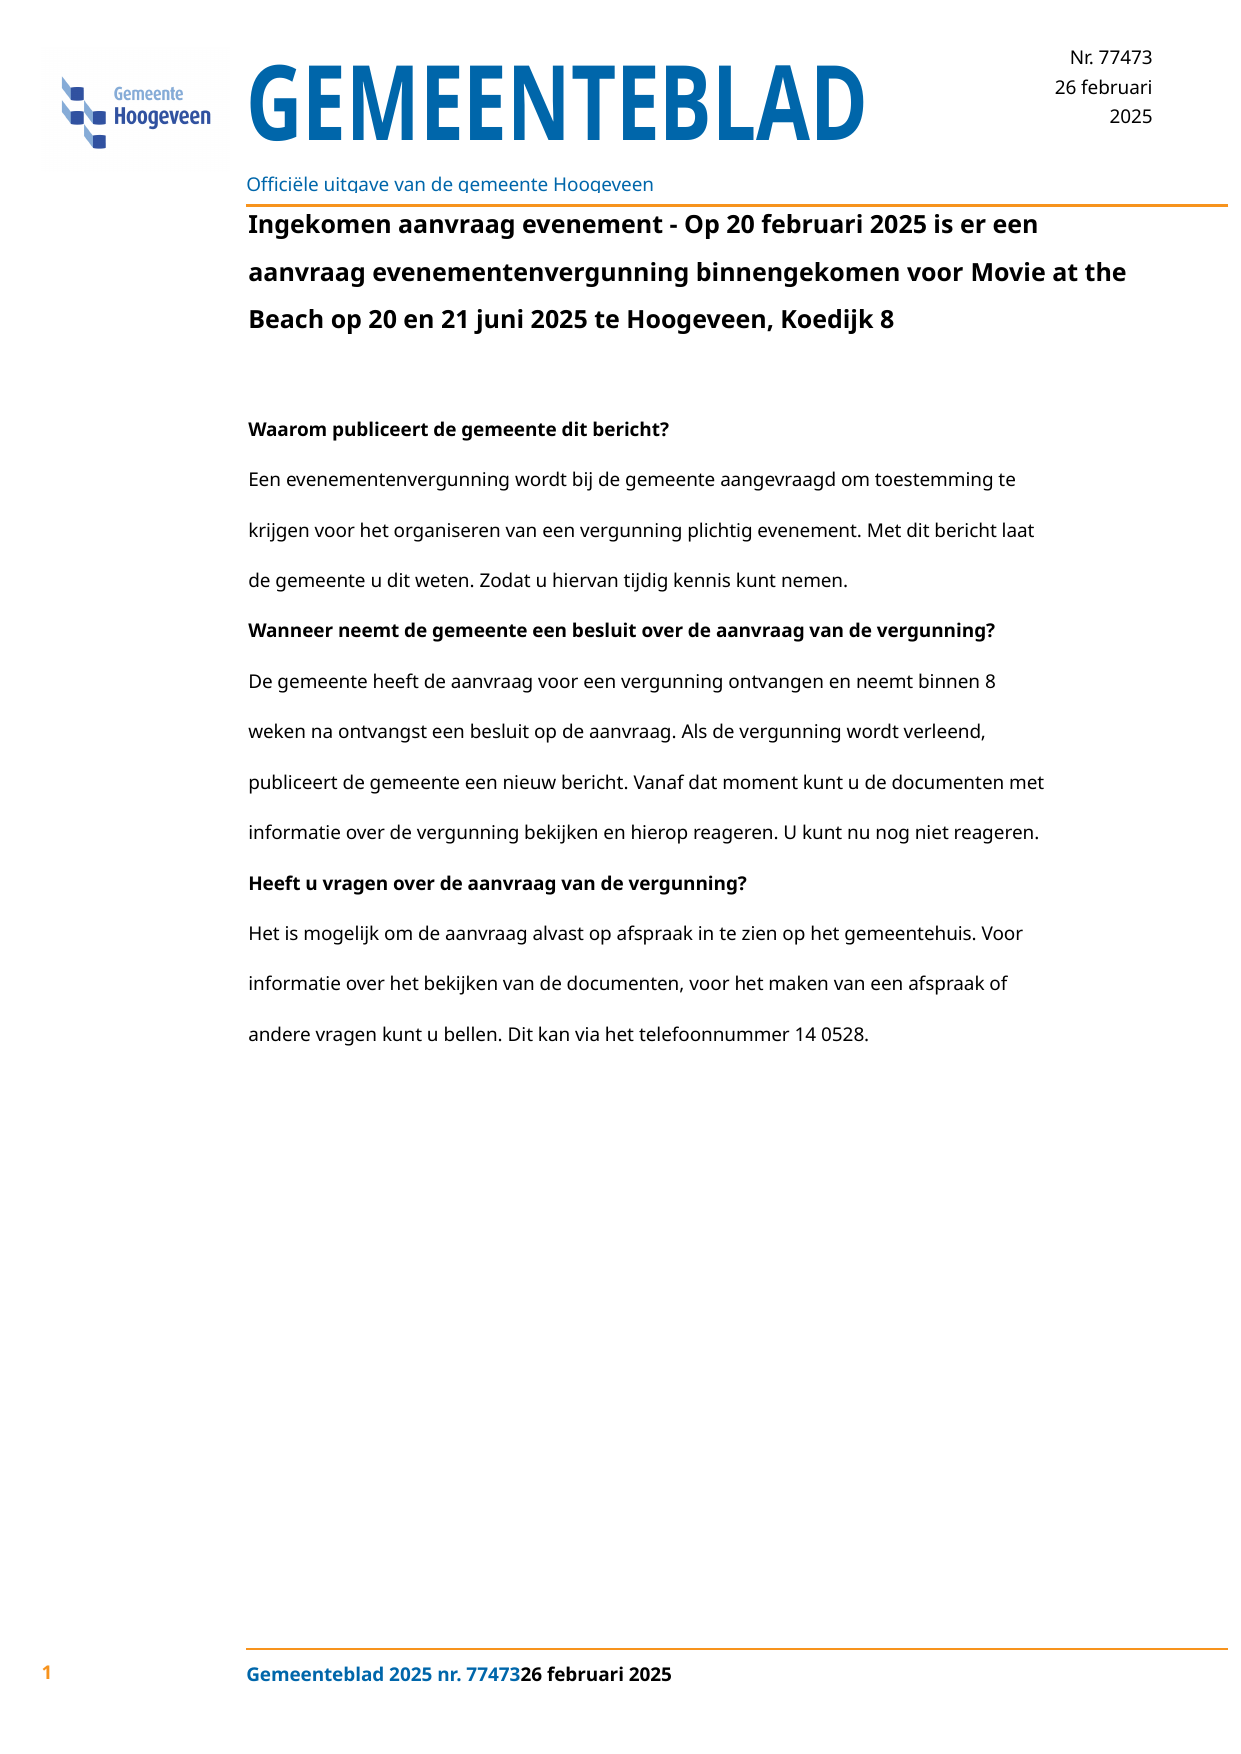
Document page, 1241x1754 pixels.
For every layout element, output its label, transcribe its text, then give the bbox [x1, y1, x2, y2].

text Ingekomen aanvraag evenement - Op 20 februari 2025 is er een aanvraag evenementenvergunning binnengekomen voor Movie at the Beach op 20 en 21 juni 2025 te Hoogeveen, Koedijk 8 [248, 207, 1152, 336]
text De gemeente heeft de aanvraag voor een vergunning ontvangen en neemt binnen 8 [248, 668, 1152, 694]
text Heeft u vragen over de aanvraag van de vergunning? [248, 870, 1152, 895]
text weken na ontvangst een besluit op de aanvraag. Als de vergunning wordt verleend, [248, 718, 1152, 744]
text Waarom publiceert de gemeente dit bericht? [248, 416, 1152, 442]
text andere vragen kunt u bellen. Dit kan via het telefoonnummer 14 0528. [248, 1021, 1152, 1047]
text Het is mogelijk om de aanvraag alvast op afspraak in te zien op het gemeentehuis. Voor [248, 920, 1152, 946]
text informatie over de vergunning bekijken en hierop reageren. U kunt nu nog niet reageren. [248, 819, 1152, 845]
text Een evenementenvergunning wordt bij de gemeente aangevraagd om toestemming te [248, 466, 1152, 492]
picture [41, 47, 231, 172]
text krijgen voor het organiseren van een vergunning plichtig evenement. Met dit bericht laat [248, 517, 1152, 542]
text de gemeente u dit weten. Zodat u hiervan tijdig kennis kunt nemen. [248, 567, 1152, 593]
text publiceert de gemeente een nieuw bericht. Vanaf dat moment kunt u de documenten met [248, 769, 1152, 794]
text Wanneer neemt de gemeente een besluit over de aanvraag van de vergunning? [248, 618, 1152, 643]
text informatie over het bekijken van de documenten, voor het maken van een afspraak of [248, 971, 1152, 996]
